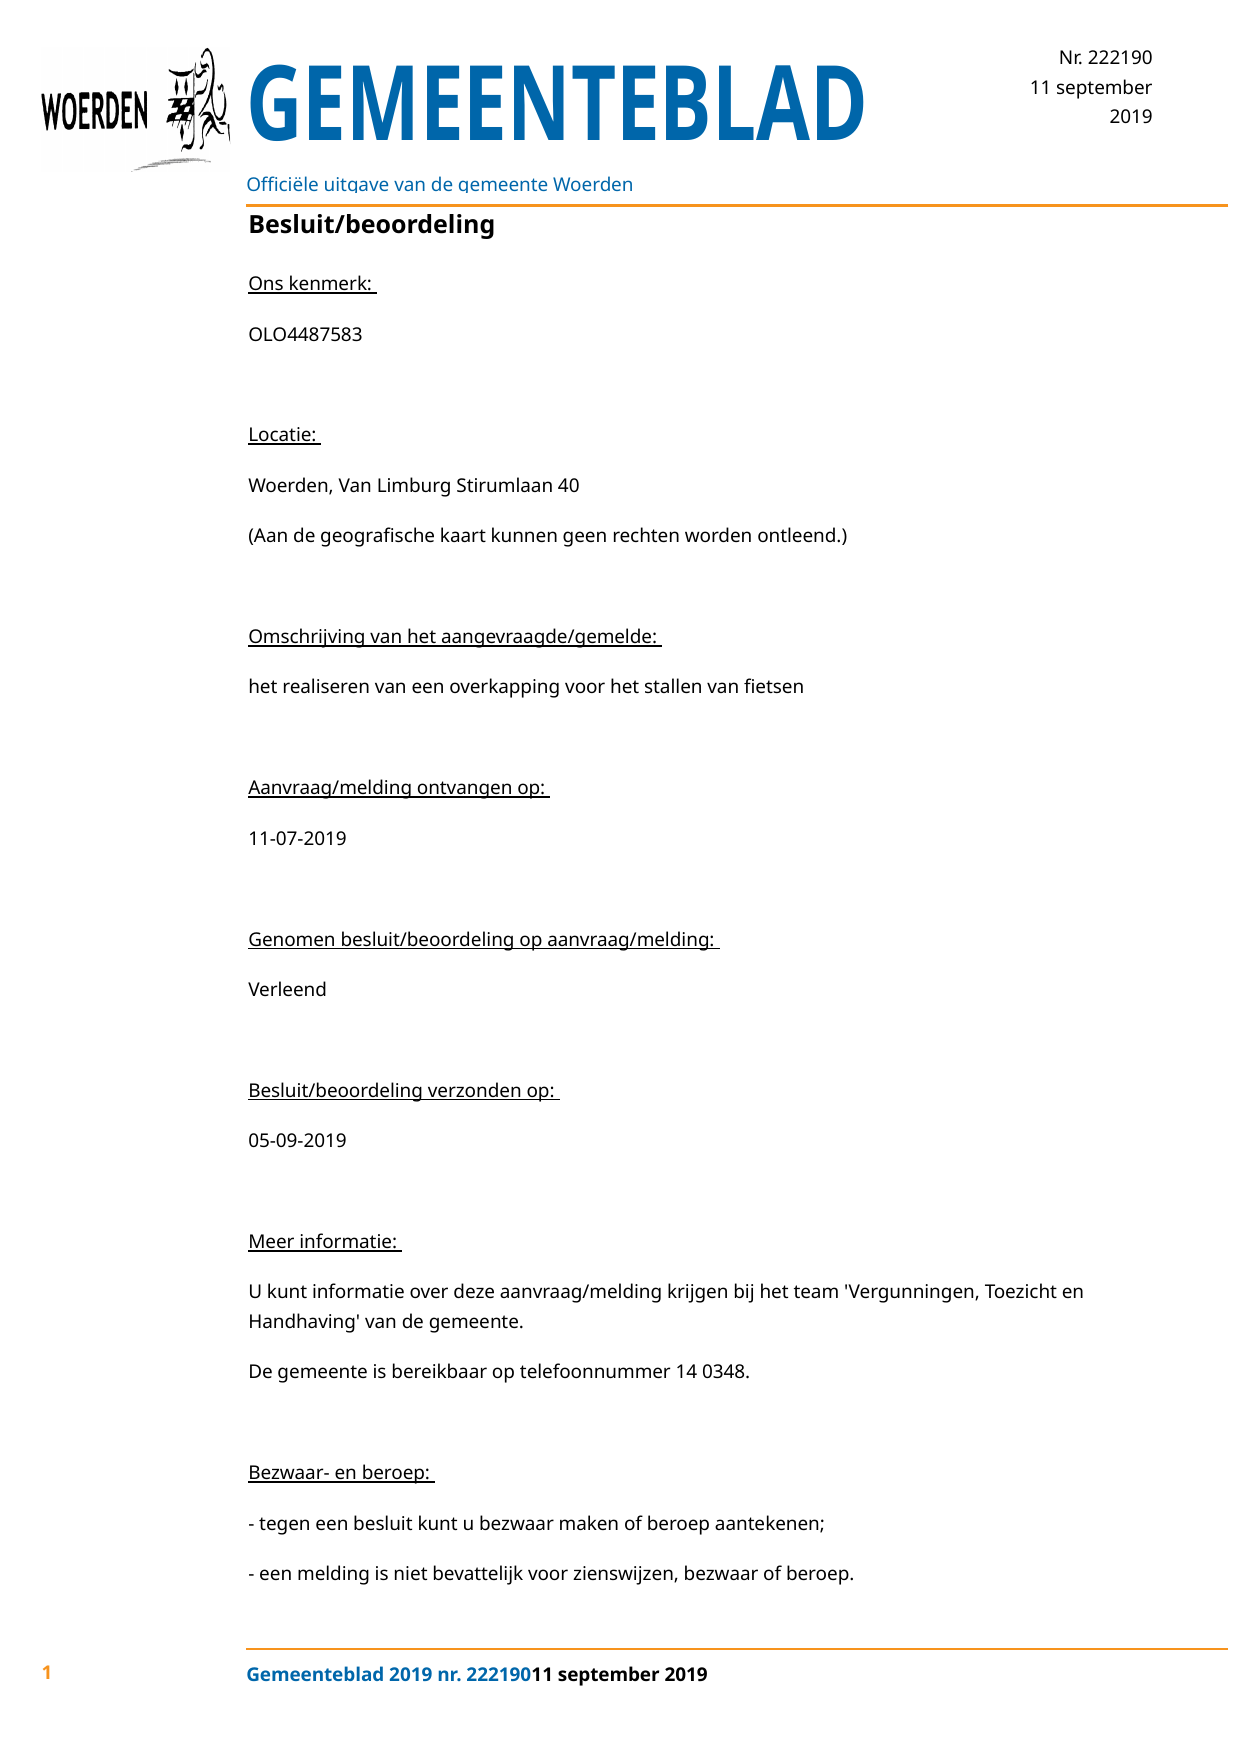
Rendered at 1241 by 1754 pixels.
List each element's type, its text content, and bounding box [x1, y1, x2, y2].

text Besluit/beoordeling verzonden op: [248, 1077, 1152, 1103]
text Omschrijving van het aangevraagde/gemelde: [248, 623, 1152, 649]
text Besluit/beoordeling [248, 207, 1152, 241]
text Woerden, Van Limburg Stirumlaan 40 [248, 472, 1152, 498]
text Locatie: [248, 422, 1152, 447]
text Aanvraag/melding ontvangen op: [248, 774, 1152, 800]
text (Aan de geografische kaart kunnen geen rechten worden ontleend.) [248, 522, 1152, 548]
text Verleend [248, 976, 1152, 1002]
text 05-09-2019 [248, 1127, 1152, 1153]
text U kunt informatie over deze aanvraag/melding krijgen bij het team 'Vergunningen, Toezicht en Handhaving' van de gemeente. [248, 1279, 1152, 1334]
text Bezwaar- en beroep: [248, 1459, 1152, 1485]
text Meer informatie: [248, 1228, 1152, 1254]
text het realiseren van een overkapping voor het stallen van fietsen [248, 674, 1152, 699]
picture [41, 47, 231, 172]
text - tegen een besluit kunt u bezwaar maken of beroep aantekenen; [248, 1510, 1152, 1536]
text - een melding is niet bevattelijk voor zienswijzen, bezwaar of beroep. [248, 1560, 1152, 1586]
text 11-07-2019 [248, 825, 1152, 851]
text OLO4487583 [248, 321, 1152, 346]
text Ons kenmerk: [248, 270, 1152, 296]
text De gemeente is bereikbaar op telefoonnummer 14 0348. [248, 1359, 1152, 1384]
text Genomen besluit/beoordeling op aanvraag/melding: [248, 926, 1152, 951]
